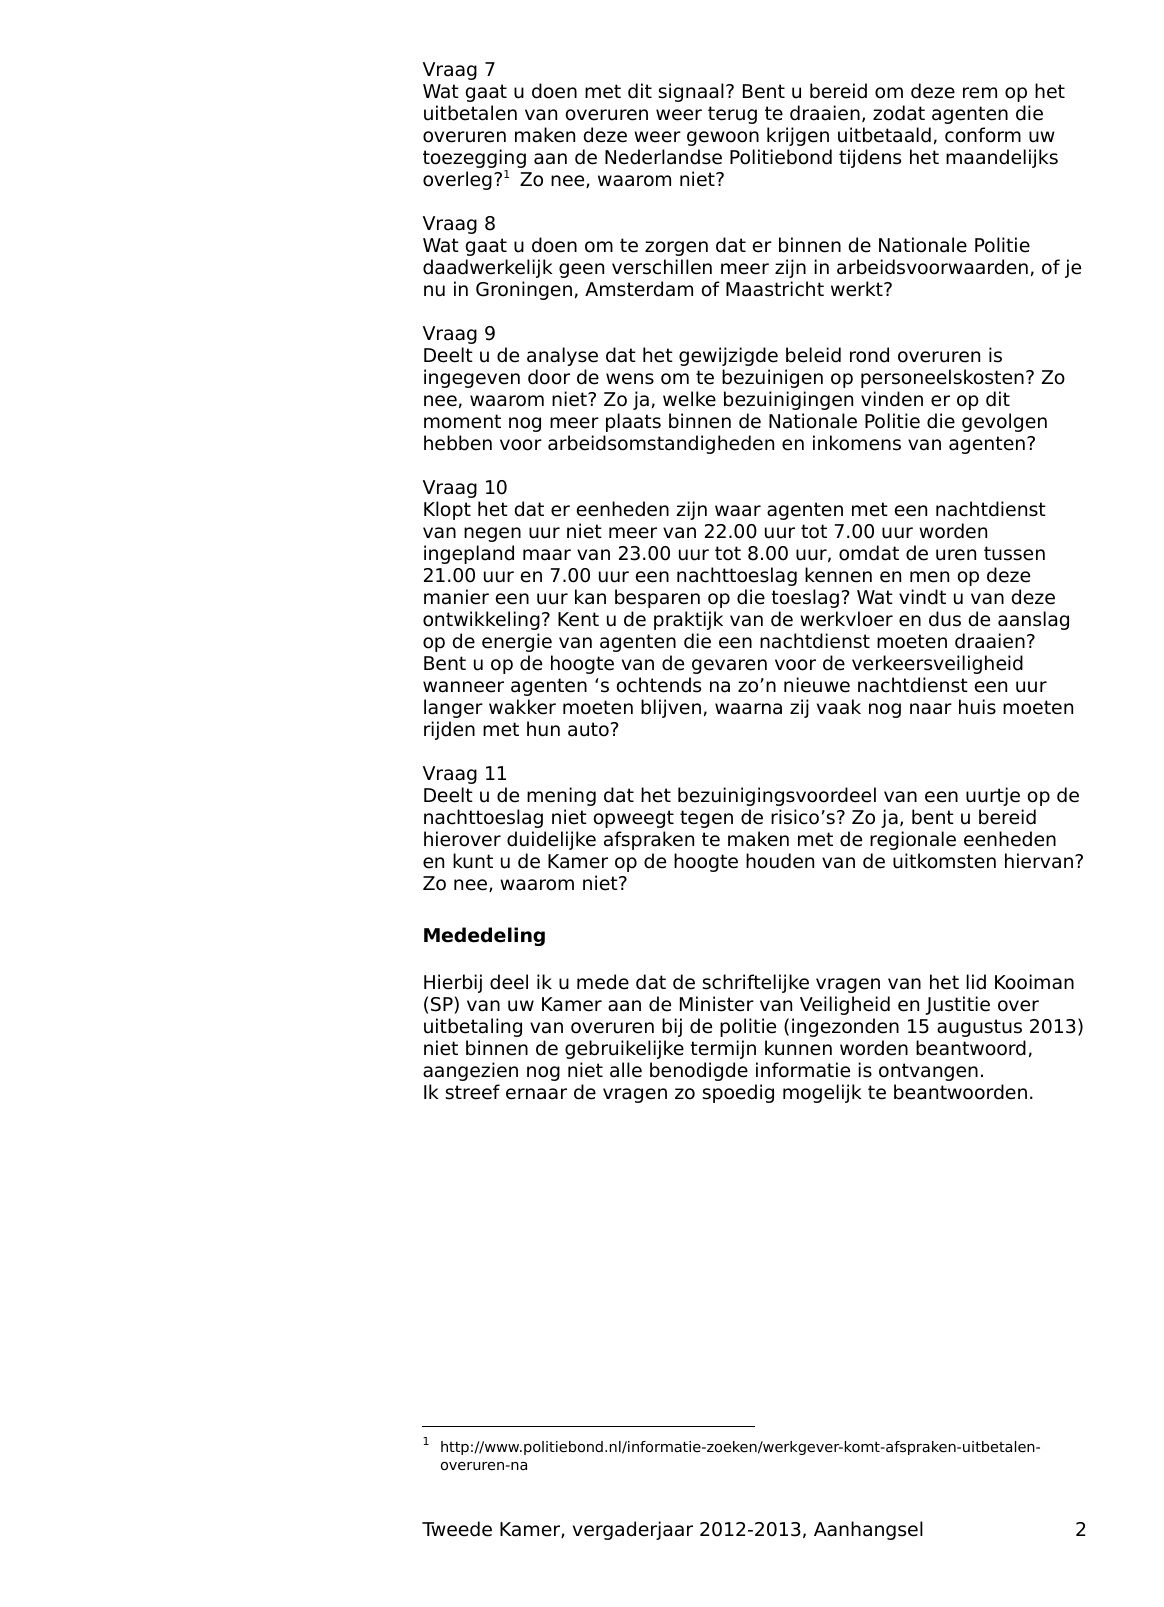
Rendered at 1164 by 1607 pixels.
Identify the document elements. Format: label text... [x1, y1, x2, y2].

text Vraag 11 [422, 763, 1087, 785]
text Vraag 8 [422, 213, 1087, 235]
text Wat gaat u doen om te zorgen dat er binnen de Nationale Politie daadwerkelijk geen verschillen meer zijn in arbeidsvoorwaarden, of je nu in Groningen, Amsterdam of Maastricht werkt? [422, 235, 1087, 301]
text Deelt u de analyse dat het gewijzigde beleid rond overuren is ingegeven door de wens om te bezuinigen op personeelskosten? Zo nee, waarom niet? Zo ja, welke bezuinigingen vinden er op dit moment nog meer plaats binnen de Nationale Politie die gevolgen hebben voor arbeidsomstandigheden en inkomens van agenten? [422, 345, 1087, 455]
text Bent u op de hoogte van de gevaren voor de verkeersveiligheid wanneer agenten ‘s ochtends na zo’n nieuwe nachtdienst een uur langer wakker moeten blijven, waarna zij vaak nog naar huis moeten rijden met hun auto? [422, 653, 1087, 741]
text Vraag 9 [422, 323, 1087, 345]
text Klopt het dat er eenheden zijn waar agenten met een nachtdienst van negen uur niet meer van 22.00 uur tot 7.00 uur worden ingepland maar van 23.00 uur tot 8.00 uur, omdat de uren tussen 21.00 uur en 7.00 uur een nachttoeslag kennen en men op deze manier een uur kan besparen op die toeslag? Wat vindt u van deze ontwikkeling? Kent u de praktijk van de werkvloer en dus de aanslag op de energie van agenten die een nachtdienst moeten draaien? [422, 499, 1087, 653]
text Wat gaat u doen met dit signaal? Bent u bereid om deze rem op het uitbetalen van overuren weer terug te draaien, zodat agenten die overuren maken deze weer gewoon krijgen uitbetaald, conform uw toezegging aan de Nederlandse Politiebond tijdens het maandelijks overleg? Zo nee, waarom niet? [422, 81, 1087, 191]
text Hierbij deel ik u mede dat de schriftelijke vragen van het lid Kooiman (SP) van uw Kamer aan de Minister van Veiligheid en Justitie over uitbetaling van overuren bij de politie (ingezonden 15 augustus 2013) niet binnen de gebruikelijke termijn kunnen worden beantwoord, aangezien nog niet alle benodigde informatie is ontvangen. [422, 972, 1087, 1082]
text Ik streef ernaar de vragen zo spoedig mogelijk te beantwoorden. [422, 1082, 1087, 1104]
text Vraag 10 [422, 477, 1087, 499]
text Deelt u de mening dat het bezuinigingsvoordeel van een uurtje op de nachttoeslag niet opweegt tegen de risico’s? Zo ja, bent u bereid hierover duidelijke afspraken te maken met de regionale eenheden en kunt u de Kamer op de hoogte houden van de uitkomsten hiervan? Zo nee, waarom niet? [422, 785, 1087, 895]
subtitle Mededeling [422, 925, 1087, 947]
text Vraag 7 [422, 59, 1087, 81]
text http://www.politiebond.nl/informatie-zoeken/werkgever-komt-afspraken-uitbetalen-overuren-na [422, 1435, 1087, 1474]
